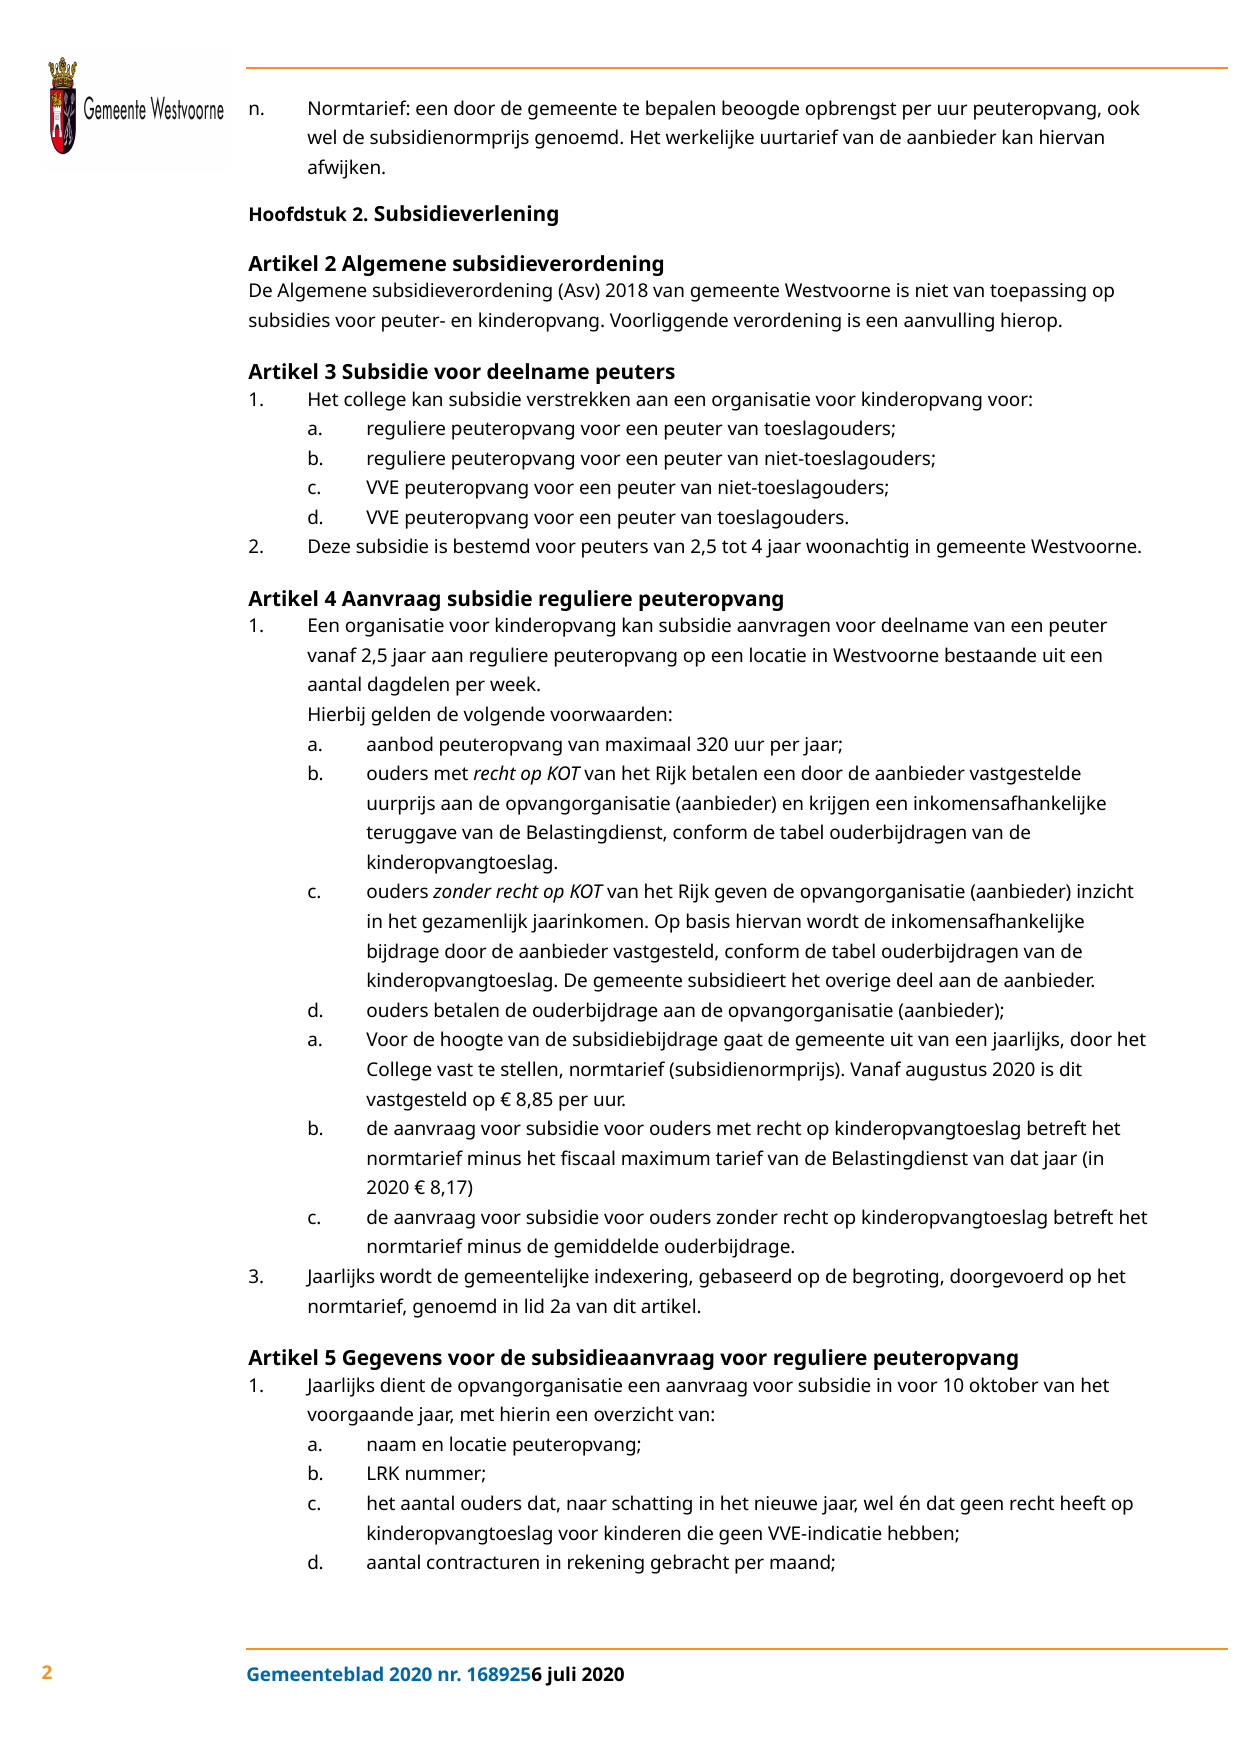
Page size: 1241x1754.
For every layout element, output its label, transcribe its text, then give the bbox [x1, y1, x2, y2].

list Hierbij gelden de volgende voorwaarden: [248, 701, 1152, 727]
list de aanvraag voor subsidie voor ouders met recht op kinderopvangtoeslag betreft het normtarief minus het fiscaal maximum tarief van de Belastingdienst van dat jaar (in 2020 € 8,17) [307, 1115, 1152, 1200]
list Het college kan subsidie verstrekken aan een organisatie voor kinderopvang voor: [248, 386, 1152, 411]
text Hoofdstuk 2. Subsidieverlening [248, 199, 1152, 228]
list aanbod peuteropvang van maximaal 320 uur per jaar; [307, 731, 1152, 757]
list Deze subsidie is bestemd voor peuters van 2,5 tot 4 jaar woonachtig in gemeente Westvoorne. [248, 534, 1152, 559]
list VVE peuteropvang voor een peuter van niet-toeslagouders; [307, 474, 1152, 500]
list VVE peuteropvang voor een peuter van toeslagouders. [307, 504, 1152, 530]
list ouders met recht op KOT van het Rijk betalen een door de aanbieder vastgestelde uurprijs aan de opvangorganisatie (aanbieder) en krijgen een inkomensafhankelijke teruggave van de Belastingdienst, conform de tabel ouderbijdragen van de kinderopvangtoeslag. [307, 760, 1152, 875]
text Artikel 4 Aanvraag subsidie reguliere peuteropvang [248, 584, 1152, 612]
list het aantal ouders dat, naar schatting in het nieuwe jaar, wel én dat geen recht heeft op kinderopvangtoeslag voor kinderen die geen VVE-indicatie hebben; [307, 1490, 1152, 1545]
list ouders betalen de ouderbijdrage aan de opvangorganisatie (aanbieder); [307, 997, 1152, 1023]
list LRK nummer; [307, 1461, 1152, 1486]
list de aanvraag voor subsidie voor ouders zonder recht op kinderopvangtoeslag betreft het normtarief minus de gemiddelde ouderbijdrage. [307, 1204, 1152, 1259]
list Normtarief: een door de gemeente te bepalen beoogde opbrengst per uur peuteropvang, ook wel de subsidienormprijs genoemd. Het werkelijke uurtarief van de aanbieder kan hiervan afwijken. [248, 95, 1152, 180]
list reguliere peuteropvang voor een peuter van niet-toeslagouders; [307, 445, 1152, 471]
list naam en locatie peuteropvang; [307, 1431, 1152, 1457]
list Een organisatie voor kinderopvang kan subsidie aanvragen voor deelname van een peuter vanaf 2,5 jaar aan reguliere peuteropvang op een locatie in Westvoorne bestaande uit een aantal dagdelen per week. [248, 612, 1152, 697]
list reguliere peuteropvang voor een peuter van toeslagouders; [307, 415, 1152, 441]
list aantal contracturen in rekening gebracht per maand; [307, 1549, 1152, 1575]
list Voor de hoogte van de subsidiebijdrage gaat de gemeente uit van een jaarlijks, door het College vast te stellen, normtarief (subsidienormprijs). Vanaf augustus 2020 is dit vastgesteld op € 8,85 per uur. [307, 1027, 1152, 1112]
text Artikel 3 Subsidie voor deelname peuters [248, 357, 1152, 386]
text De Algemene subsidieverordening (Asv) 2018 van gemeente Westvoorne is niet van toepassing op subsidies voor peuter- en kinderopvang. Voorliggende verordening is een aanvulling hierop. [248, 277, 1152, 333]
list Jaarlijks wordt de gemeentelijke indexering, gebaseerd op de begroting, doorgevoerd op het normtarief, genoemd in lid 2a van dit artikel. [248, 1263, 1152, 1319]
text Artikel 5 Gegevens voor de subsidieaanvraag voor reguliere peuteropvang [248, 1343, 1152, 1372]
picture [41, 47, 231, 172]
list ouders zonder recht op KOT van het Rijk geven de opvangorganisatie (aanbieder) inzicht in het gezamenlijk jaarinkomen. Op basis hiervan wordt de inkomensafhankelijke bijdrage door de aanbieder vastgesteld, conform de tabel ouderbijdragen van de kinderopvangtoeslag. De gemeente subsidieert het overige deel aan de aanbieder. [307, 879, 1152, 993]
text Artikel 2 Algemene subsidieverordening [248, 249, 1152, 277]
list Jaarlijks dient de opvangorganisatie een aanvraag voor subsidie in voor 10 oktober van het voorgaande jaar, met hierin een overzicht van: [248, 1372, 1152, 1427]
